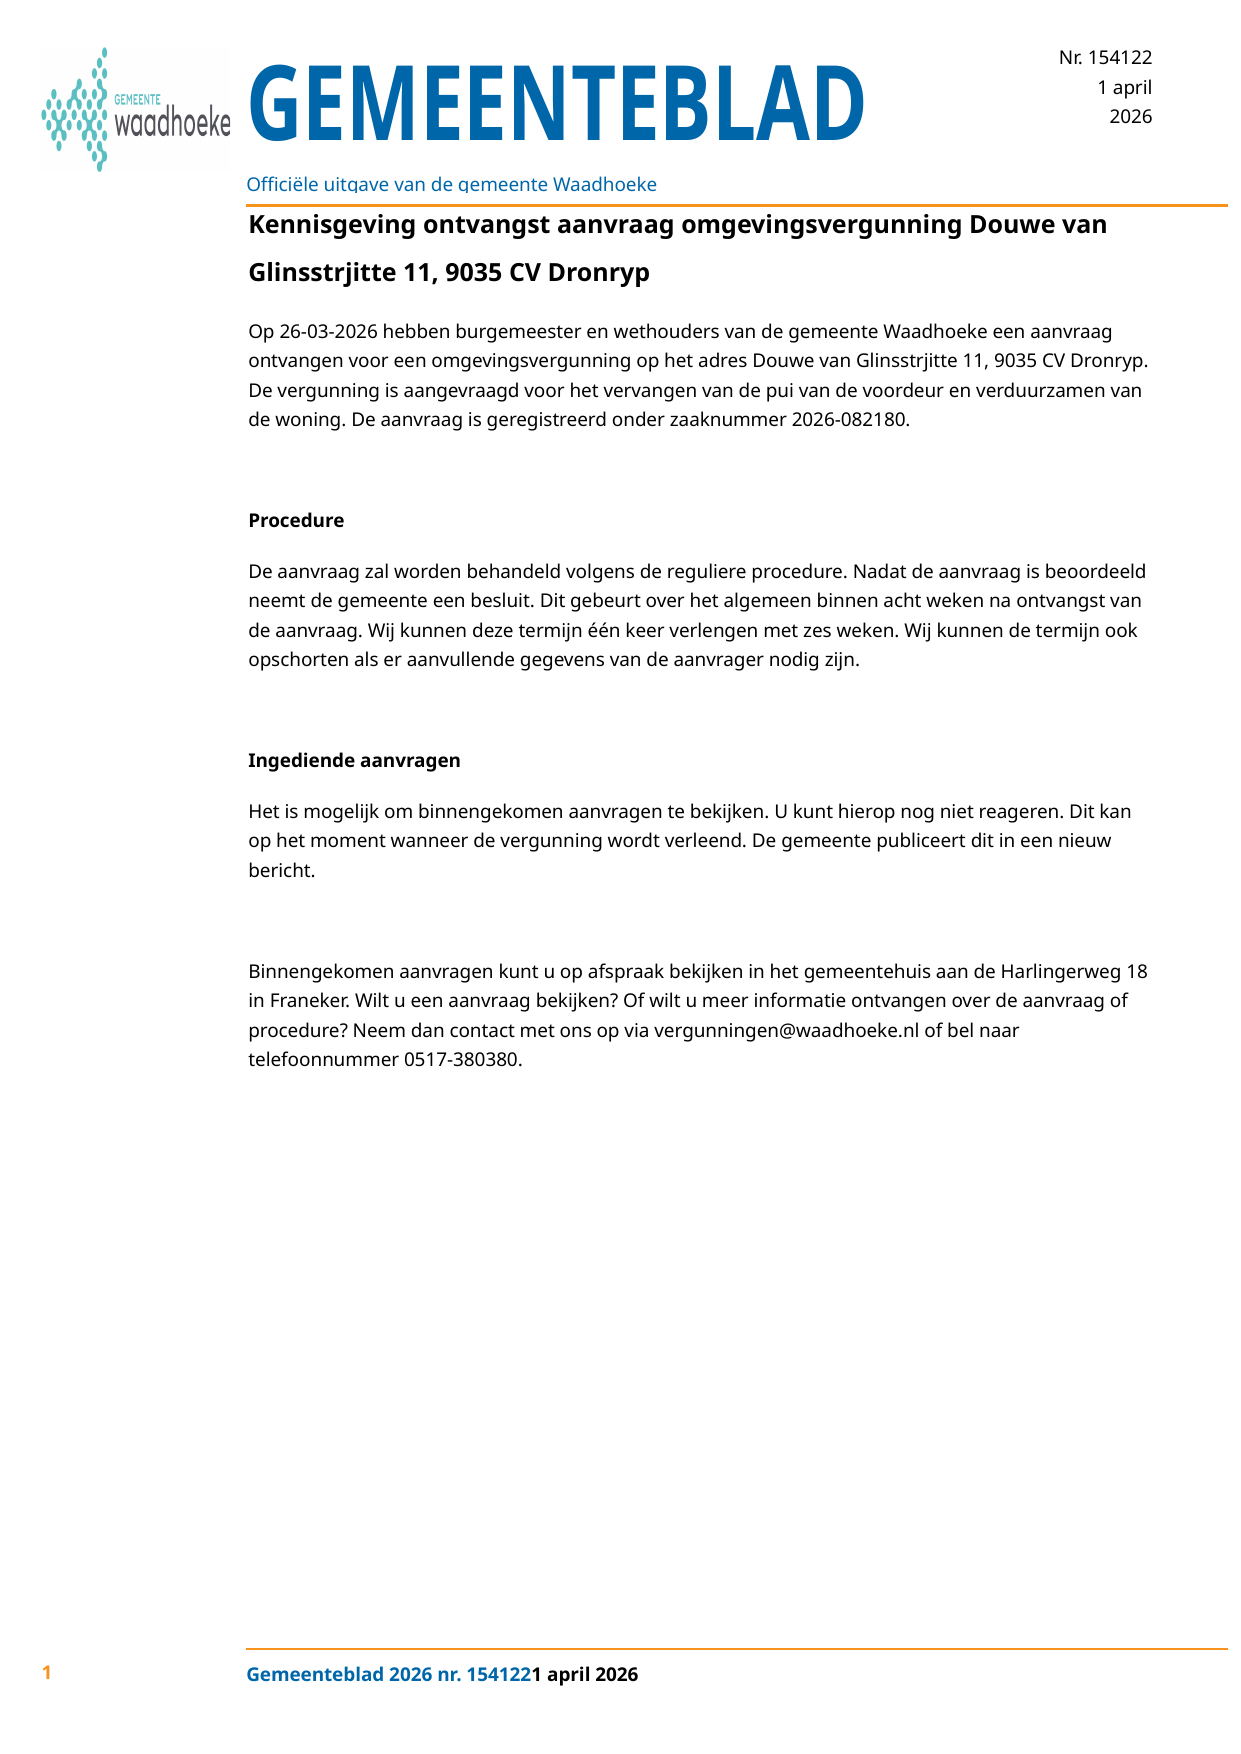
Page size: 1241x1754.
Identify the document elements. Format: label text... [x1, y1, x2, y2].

text Kennisgeving ontvangst aanvraag omgevingsvergunning Douwe van Glinsstrjitte 11, 9035 CV Dronryp [248, 207, 1152, 288]
text Op 26-03-2026 hebben burgemeester en wethouders van de gemeente Waadhoeke een aanvraag ontvangen voor een omgevingsvergunning op het adres Douwe van Glinsstrjitte 11, 9035 CV Dronryp. De vergunning is aangevraagd voor het vervangen van de pui van de voordeur en verduurzamen van de woning. De aanvraag is geregistreerd onder zaaknummer 2026-082180. [248, 318, 1152, 432]
text Binnengekomen aanvragen kunt u op afspraak bekijken in het gemeentehuis aan de Harlingerweg 18 in Franeker. Wilt u een aanvraag bekijken? Of wilt u meer informatie ontvangen over de aanvraag of procedure? Neem dan contact met ons op via vergunningen@waadhoeke.nl of bel naar telefoonnummer 0517-380380. [248, 958, 1152, 1072]
text Procedure [248, 507, 1152, 533]
text Het is mogelijk om binnengekomen aanvragen te bekijken. U kunt hierop nog niet reageren. Dit kan op het moment wanneer de vergunning wordt verleend. De gemeente publiceert dit in een nieuw bericht. [248, 798, 1152, 883]
text De aanvraag zal worden behandeld volgens de reguliere procedure. Nadat de aanvraag is beoordeeld neemt de gemeente een besluit. Dit gebeurt over het algemeen binnen acht weken na ontvangst van de aanvraag. Wij kunnen deze termijn één keer verlengen met zes weken. Wij kunnen de termijn ook opschorten als er aanvullende gegevens van de aanvrager nodig zijn. [248, 558, 1152, 672]
picture [41, 47, 231, 172]
text Ingediende aanvragen [248, 747, 1152, 773]
